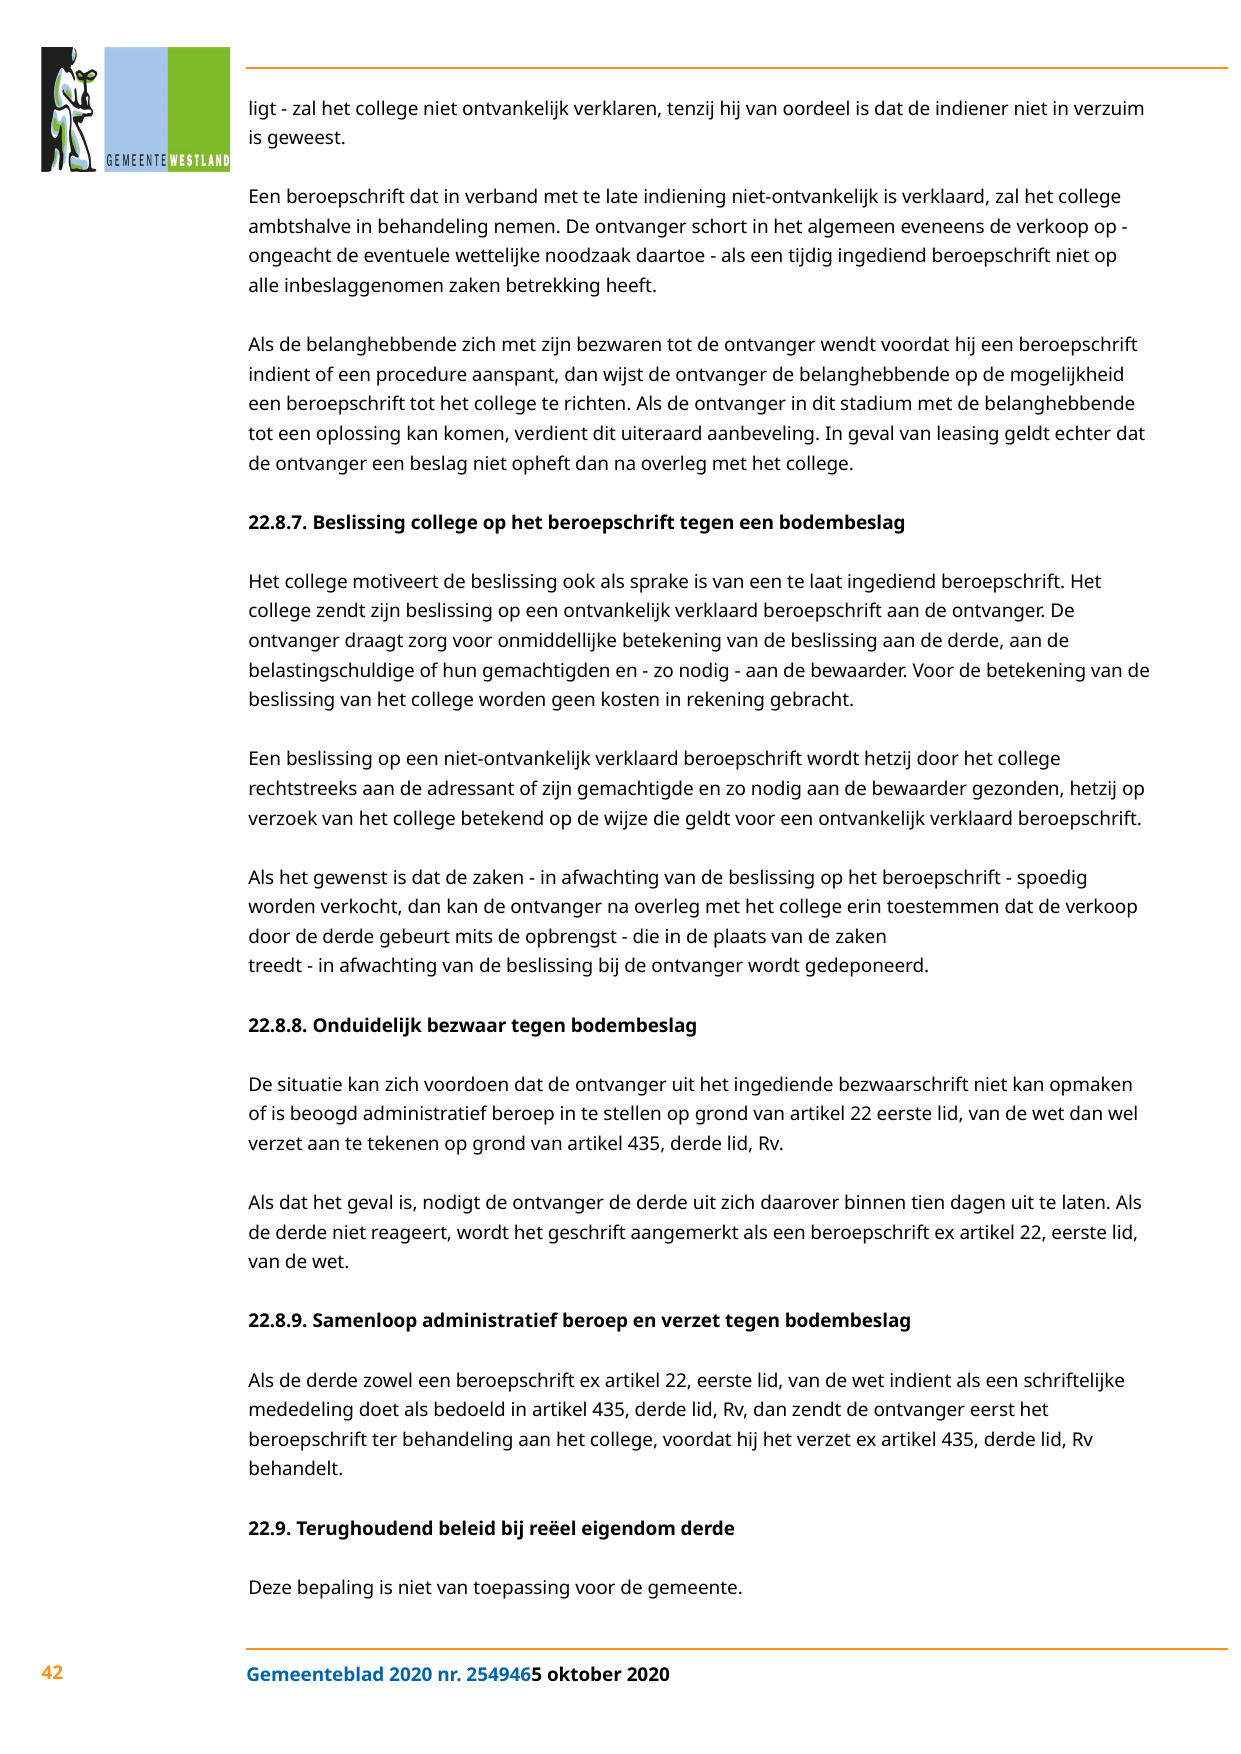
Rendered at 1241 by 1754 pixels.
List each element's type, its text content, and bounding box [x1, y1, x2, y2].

text Het college motiveert de beslissing ook als sprake is van een te laat ingediend beroepschrift. Het college zendt zijn beslissing op een ontvankelijk verklaard beroepschrift aan de ontvanger. De ontvanger draagt zorg voor onmiddellijke betekening van de beslissing aan de derde, aan de belastingschuldige of hun gemachtigden en - zo nodig - aan de bewaarder. Voor de betekening van de beslissing van het college worden geen kosten in rekening gebracht. [248, 568, 1152, 712]
text treedt - in afwachting van de beslissing bij de ontvanger wordt gedeponeerd. [248, 953, 1152, 978]
text Als de belanghebbende zich met zijn bezwaren tot de ontvanger wendt voordat hij een beroepschrift indient of een procedure aanspant, dan wijst de ontvanger de belanghebbende op de mogelijkheid een beroepschrift tot het college te richten. Als de ontvanger in dit stadium met de belanghebbende tot een oplossing kan komen, verdient dit uiteraard aanbeveling. In geval van leasing geldt echter dat de ontvanger een beslag niet opheft dan na overleg met het college. [248, 331, 1152, 476]
text Als het gewenst is dat de zaken - in afwachting van de beslissing op het beroepschrift - spoedig worden verkocht, dan kan de ontvanger na overleg met het college erin toestemmen dat de verkoop door de derde gebeurt mits de opbrengst - die in de plaats van de zaken [248, 864, 1152, 949]
text Als de derde zowel een beroepschrift ex artikel 22, eerste lid, van de wet indient als een schriftelijke mededeling doet als bedoeld in artikel 435, derde lid, Rv, dan zendt de ontvanger eerst het beroepschrift ter behandeling aan het college, voordat hij het verzet ex artikel 435, derde lid, Rv behandelt. [248, 1367, 1152, 1481]
text 22.8.8. Onduidelijk bezwaar tegen bodembeslag [248, 1012, 1152, 1038]
text ligt - zal het college niet ontvankelijk verklaren, tenzij hij van oordeel is dat de indiener niet in verzuim is geweest. [248, 95, 1152, 150]
text Een beroepschrift dat in verband met te late indiening niet-ontvankelijk is verklaard, zal het college ambtshalve in behandeling nemen. De ontvanger schort in het algemeen eveneens de verkoop op - ongeacht de eventuele wettelijke noodzaak daartoe - als een tijdig ingediend beroepschrift niet op alle inbeslaggenomen zaken betrekking heeft. [248, 183, 1152, 298]
text Als dat het geval is, nodigt de ontvanger de derde uit zich daarover binnen tien dagen uit te laten. Als de derde niet reageert, wordt het geschrift aangemerkt als een beroepschrift ex artikel 22, eerste lid, van de wet. [248, 1189, 1152, 1274]
text 22.8.9. Samenloop administratief beroep en verzet tegen bodembeslag [248, 1308, 1152, 1333]
text Deze bepaling is niet van toepassing voor de gemeente. [248, 1574, 1152, 1600]
text 22.8.7. Beslissing college op het beroepschrift tegen een bodembeslag [248, 509, 1152, 535]
text De situatie kan zich voordoen dat de ontvanger uit het ingediende bezwaarschrift niet kan opmaken of is beoogd administratief beroep in te stellen op grond van artikel 22 eerste lid, van de wet dan wel verzet aan te tekenen op grond van artikel 435, derde lid, Rv. [248, 1071, 1152, 1156]
picture [41, 47, 231, 172]
text 22.9. Terughoudend beleid bij reëel eigendom derde [248, 1515, 1152, 1541]
text Een beslissing op een niet-ontvankelijk verklaard beroepschrift wordt hetzij door het college rechtstreeks aan de adressant of zijn gemachtigde en zo nodig aan de bewaarder gezonden, hetzij op verzoek van het college betekend op de wijze die geldt voor een ontvankelijk verklaard beroepschrift. [248, 746, 1152, 831]
